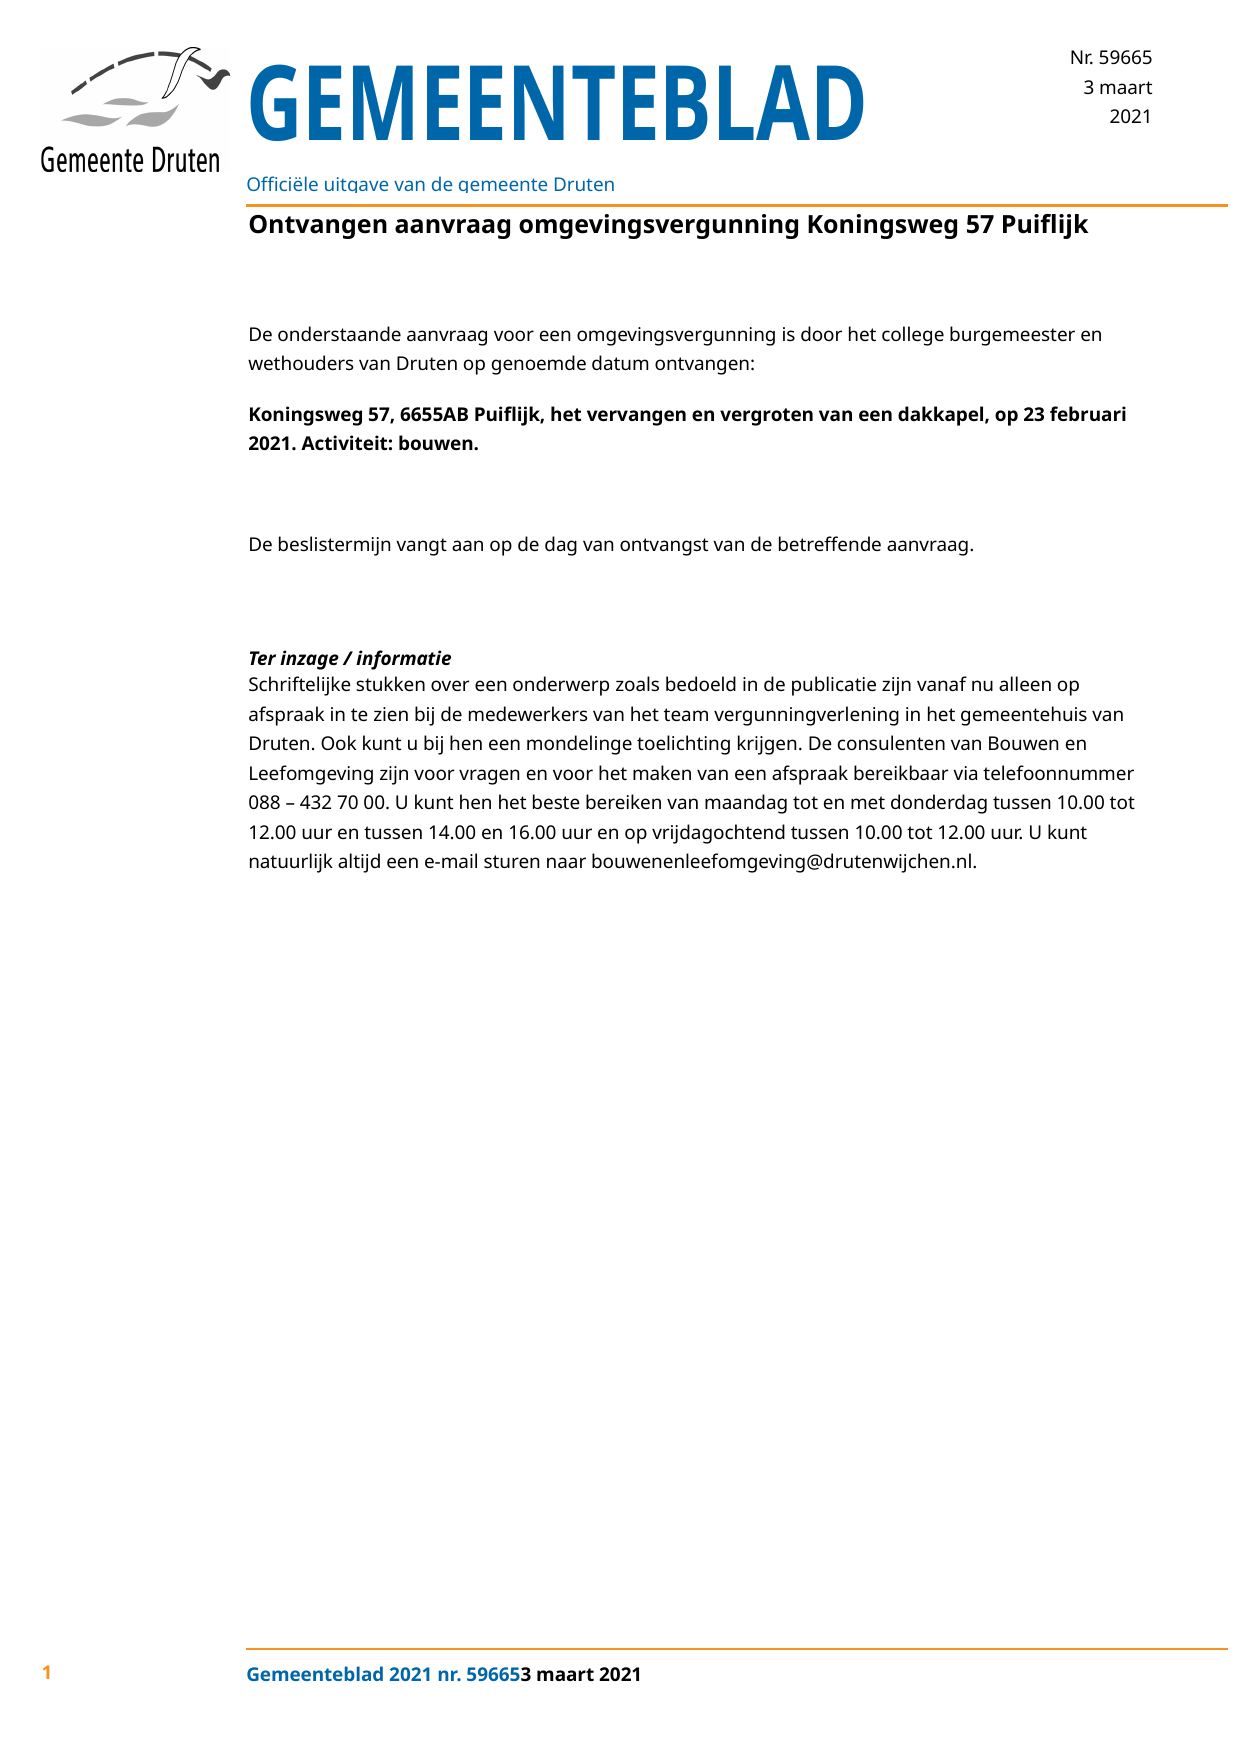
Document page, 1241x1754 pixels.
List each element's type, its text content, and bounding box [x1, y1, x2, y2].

text De beslistermijn vangt aan op de dag van ontvangst van de betreffende aanvraag. [248, 531, 1152, 557]
text Koningsweg 57, 6655AB Puiflijk, het vervangen en vergroten van een dakkapel, op 23 februari 2021. Activiteit: bouwen. [248, 401, 1152, 456]
text Schriftelijke stukken over een onderwerp zoals bedoeld in de publicatie zijn vanaf nu alleen op afspraak in te zien bij de medewerkers van het team vergunningverlening in het gemeentehuis van Druten. Ook kunt u bij hen een mondelinge toelichting krijgen. De consulenten van Bouwen en Leefomgeving zijn voor vragen en voor het maken van een afspraak bereikbaar via telefoonnummer 088 – 432 70 00. U kunt hen het beste bereiken van maandag tot en met donderdag tussen 10.00 tot 12.00 uur en tussen 14.00 en 16.00 uur en op vrijdagochtend tussen 10.00 tot 12.00 uur. U kunt natuurlijk altijd een e-mail sturen naar bouwenenleefomgeving@drutenwijchen.nl. [248, 671, 1152, 874]
picture [41, 47, 231, 172]
text Ontvangen aanvraag omgevingsvergunning Koningsweg 57 Puiflijk [248, 207, 1152, 241]
text Ter inzage / informatie [248, 646, 1152, 671]
text De onderstaande aanvraag voor een omgevingsvergunning is door het college burgemeester en wethouders van Druten op genoemde datum ontvangen: [248, 321, 1152, 376]
